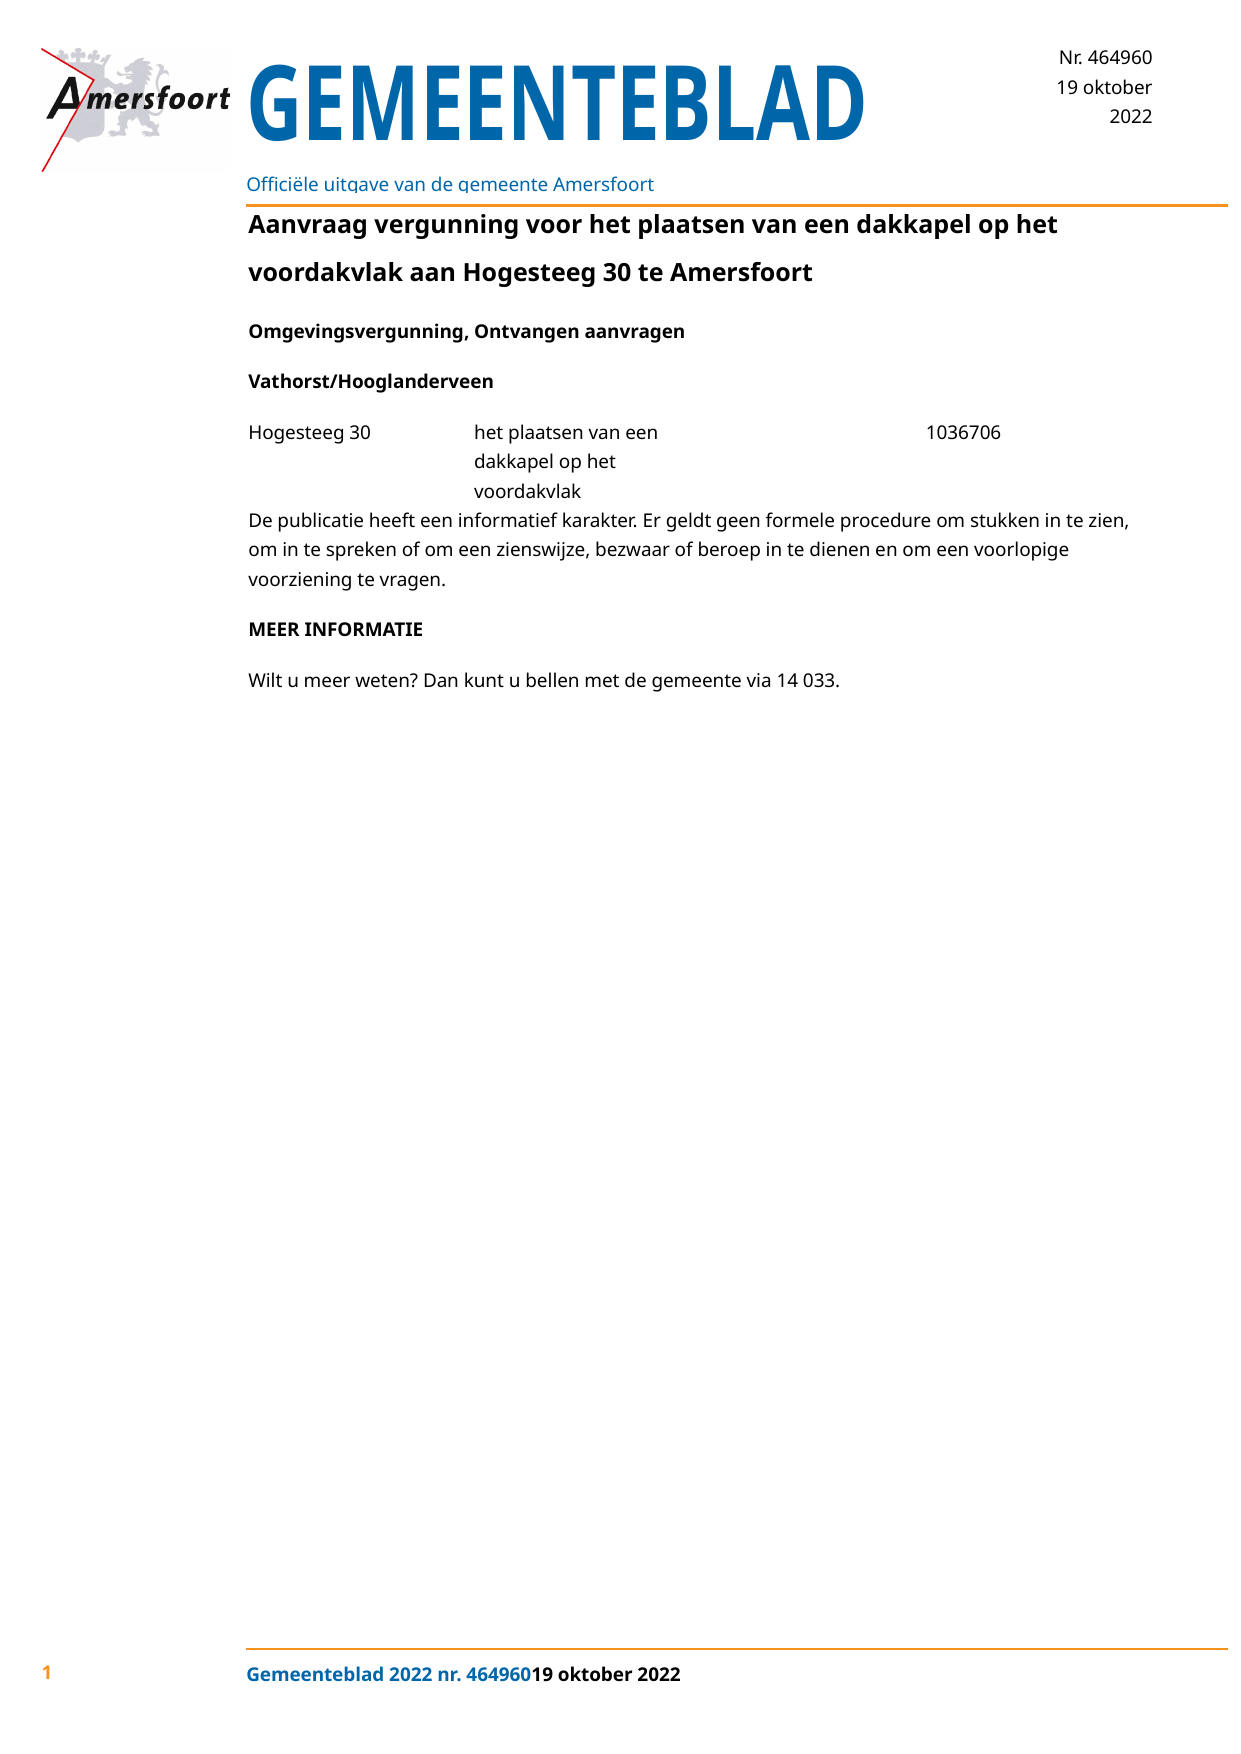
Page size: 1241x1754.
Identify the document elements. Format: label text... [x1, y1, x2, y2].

table_header Hogesteeg 30 [248, 419, 474, 504]
text Omgevingsvergunning, Ontvangen aanvragen [248, 318, 1152, 344]
text Aanvraag vergunning voor het plaatsen van een dakkapel op het voordakvlak aan Hogesteeg 30 te Amersfoort [248, 207, 1152, 288]
picture [41, 47, 231, 172]
text MEER INFORMATIE [248, 617, 1152, 642]
table_header het plaatsen van een dakkapel op het voordakvlak [474, 419, 700, 504]
text De publicatie heeft een informatief karakter. Er geldt geen formele procedure om stukken in te zien, om in te spreken of om een zienswijze, bezwaar of beroep in te dienen en om een voorlopige voorziening te vragen. [248, 507, 1152, 592]
text Vathorst/Hooglanderveen [248, 368, 1152, 394]
table_header 1036706 [926, 419, 1152, 504]
text Wilt u meer weten? Dan kunt u bellen met de gemeente via 14 033. [248, 667, 1152, 693]
table_header [700, 419, 926, 504]
